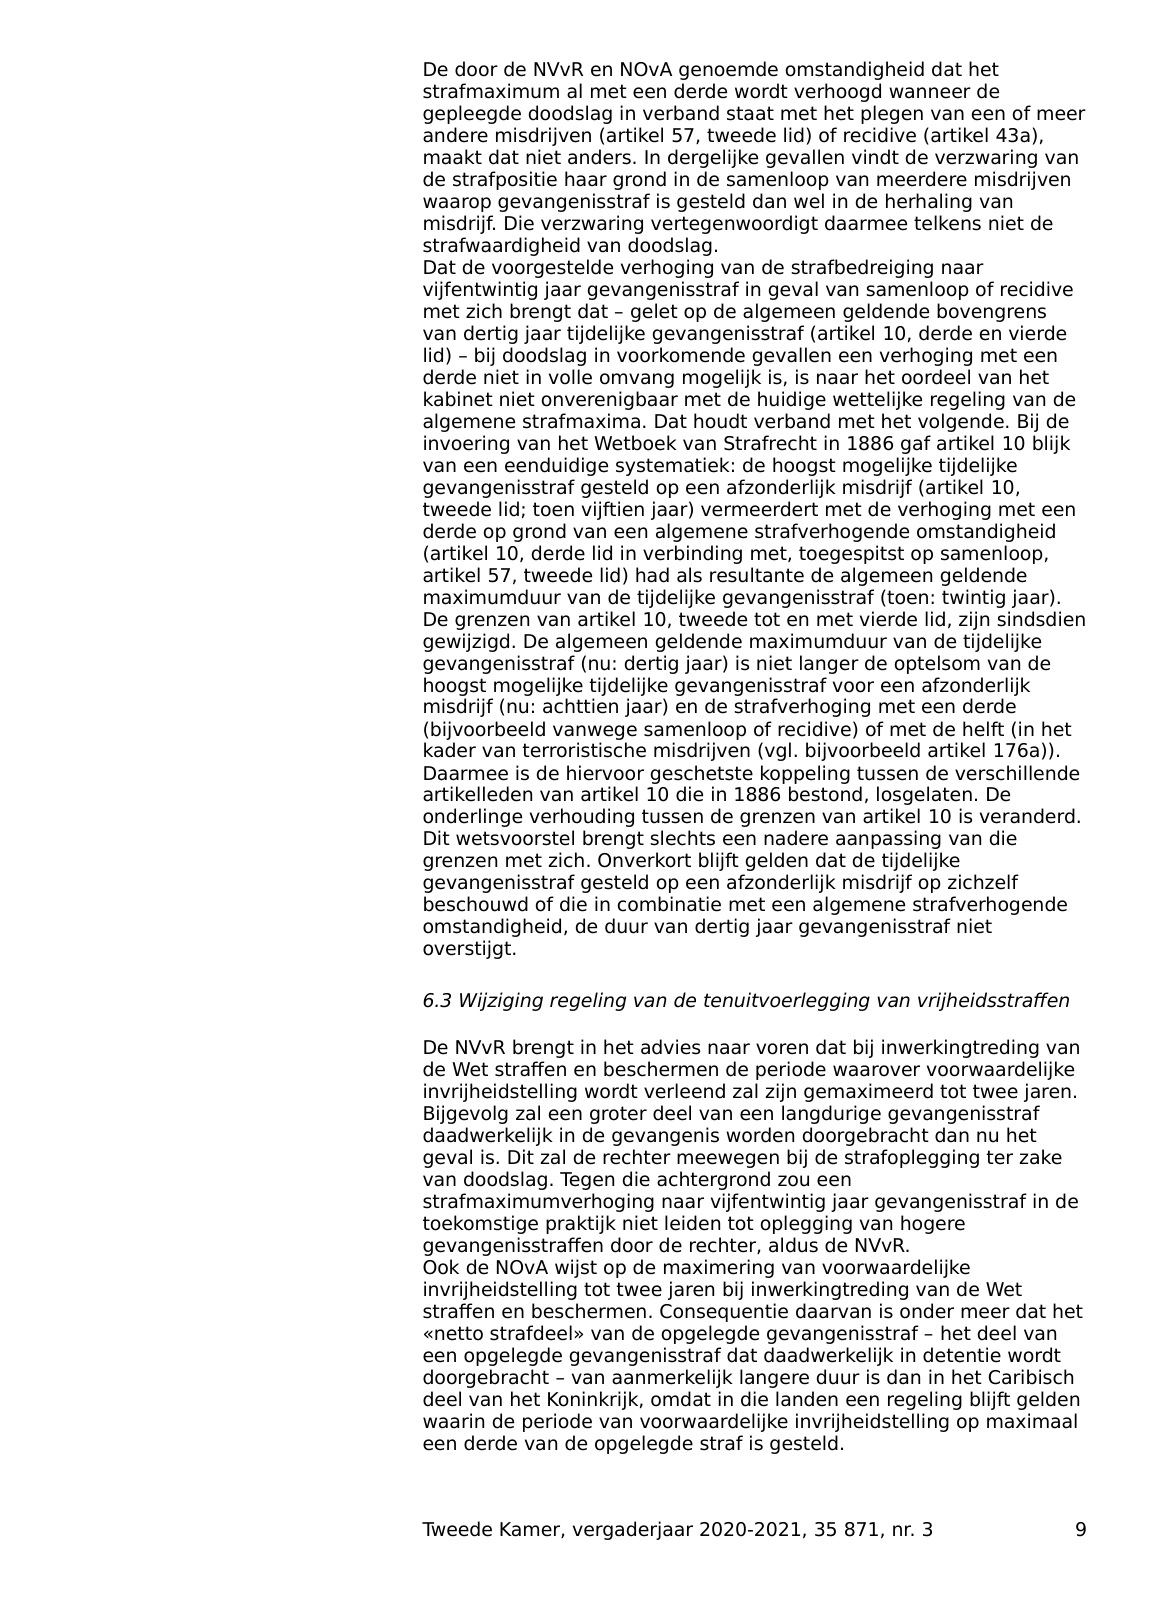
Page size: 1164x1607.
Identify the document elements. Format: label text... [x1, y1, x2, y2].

text De door de NVvR en NOvA genoemde omstandigheid dat het strafmaximum al met een derde wordt verhoogd wanneer de gepleegde doodslag in verband staat met het plegen van een of meer andere misdrijven (artikel 57, tweede lid) of recidive (artikel 43a), maakt dat niet anders. In dergelijke gevallen vindt de verzwaring van de strafpositie haar grond in de samenloop van meerdere misdrijven waarop gevangenisstraf is gesteld dan wel in de herhaling van misdrijf. Die verzwaring vertegenwoordigt daarmee telkens niet de strafwaardigheid van doodslag. [422, 59, 1087, 257]
text Dat de voorgestelde verhoging van de strafbedreiging naar vijfentwintig jaar gevangenisstraf in geval van samenloop of recidive met zich brengt dat – gelet op de algemeen geldende bovengrens van dertig jaar tijdelijke gevangenisstraf (artikel 10, derde en vierde lid) – bij doodslag in voorkomende gevallen een verhoging met een derde niet in volle omvang mogelijk is, is naar het oordeel van het kabinet niet onverenigbaar met de huidige wettelijke regeling van de algemene strafmaxima. Dat houdt verband met het volgende. Bij de invoering van het Wetboek van Strafrecht in 1886 gaf artikel 10 blijk van een eenduidige systematiek: de hoogst mogelijke tijdelijke gevangenisstraf gesteld op een afzonderlijk misdrijf (artikel 10, tweede lid; toen vijftien jaar) vermeerdert met de verhoging met een derde op grond van een algemene strafverhogende omstandigheid (artikel 10, derde lid in verbinding met, toegespitst op samenloop, artikel 57, tweede lid) had als resultante de algemeen geldende maximumduur van de tijdelijke gevangenisstraf (toen: twintig jaar). De grenzen van artikel 10, tweede tot en met vierde lid, zijn sindsdien gewijzigd. De algemeen geldende maximumduur van de tijdelijke gevangenisstraf (nu: dertig jaar) is niet langer de optelsom van de hoogst mogelijke tijdelijke gevangenisstraf voor een afzonderlijk misdrijf (nu: achttien jaar) en de strafverhoging met een derde (bijvoorbeeld vanwege samenloop of recidive) of met de helft (in het kader van terroristische misdrijven (vgl. bijvoorbeeld artikel 176a)). Daarmee is de hiervoor geschetste koppeling tussen de verschillende artikelleden van artikel 10 die in 1886 bestond, losgelaten. De onderlinge verhouding tussen de grenzen van artikel 10 is veranderd. Dit wetsvoorstel brengt slechts een nadere aanpassing van die grenzen met zich. Onverkort blijft gelden dat de tijdelijke gevangenisstraf gesteld op een afzonderlijk misdrijf op zichzelf beschouwd of die in combinatie met een algemene strafverhogende omstandigheid, de duur van dertig jaar gevangenisstraf niet overstijgt. [422, 257, 1087, 960]
text De NVvR brengt in het advies naar voren dat bij inwerkingtreding van de Wet straffen en beschermen de periode waarover voorwaardelijke invrijheidstelling wordt verleend zal zijn gemaximeerd tot twee jaren. Bijgevolg zal een groter deel van een langdurige gevangenisstraf daadwerkelijk in de gevangenis worden doorgebracht dan nu het geval is. Dit zal de rechter meewegen bij de strafoplegging ter zake van doodslag. Tegen die achtergrond zou een strafmaximumverhoging naar vijfentwintig jaar gevangenisstraf in de toekomstige praktijk niet leiden tot oplegging van hogere gevangenisstraffen door de rechter, aldus de NVvR. [422, 1037, 1087, 1257]
text Ook de NOvA wijst op de maximering van voorwaardelijke invrijheidstelling tot twee jaren bij inwerkingtreding van de Wet straffen en beschermen. Consequentie daarvan is onder meer dat het «netto strafdeel» van de opgelegde gevangenisstraf – het deel van een opgelegde gevangenisstraf dat daadwerkelijk in detentie wordt doorgebracht – van aanmerkelijk langere duur is dan in het Caribisch deel van het Koninkrijk, omdat in die landen een regeling blijft gelden waarin de periode van voorwaardelijke invrijheidstelling op maximaal een derde van de opgelegde straf is gesteld. [422, 1257, 1087, 1455]
subtitle 6.3 Wijziging regeling van de tenuitvoerlegging van vrijheidsstraffen [422, 990, 1087, 1012]
